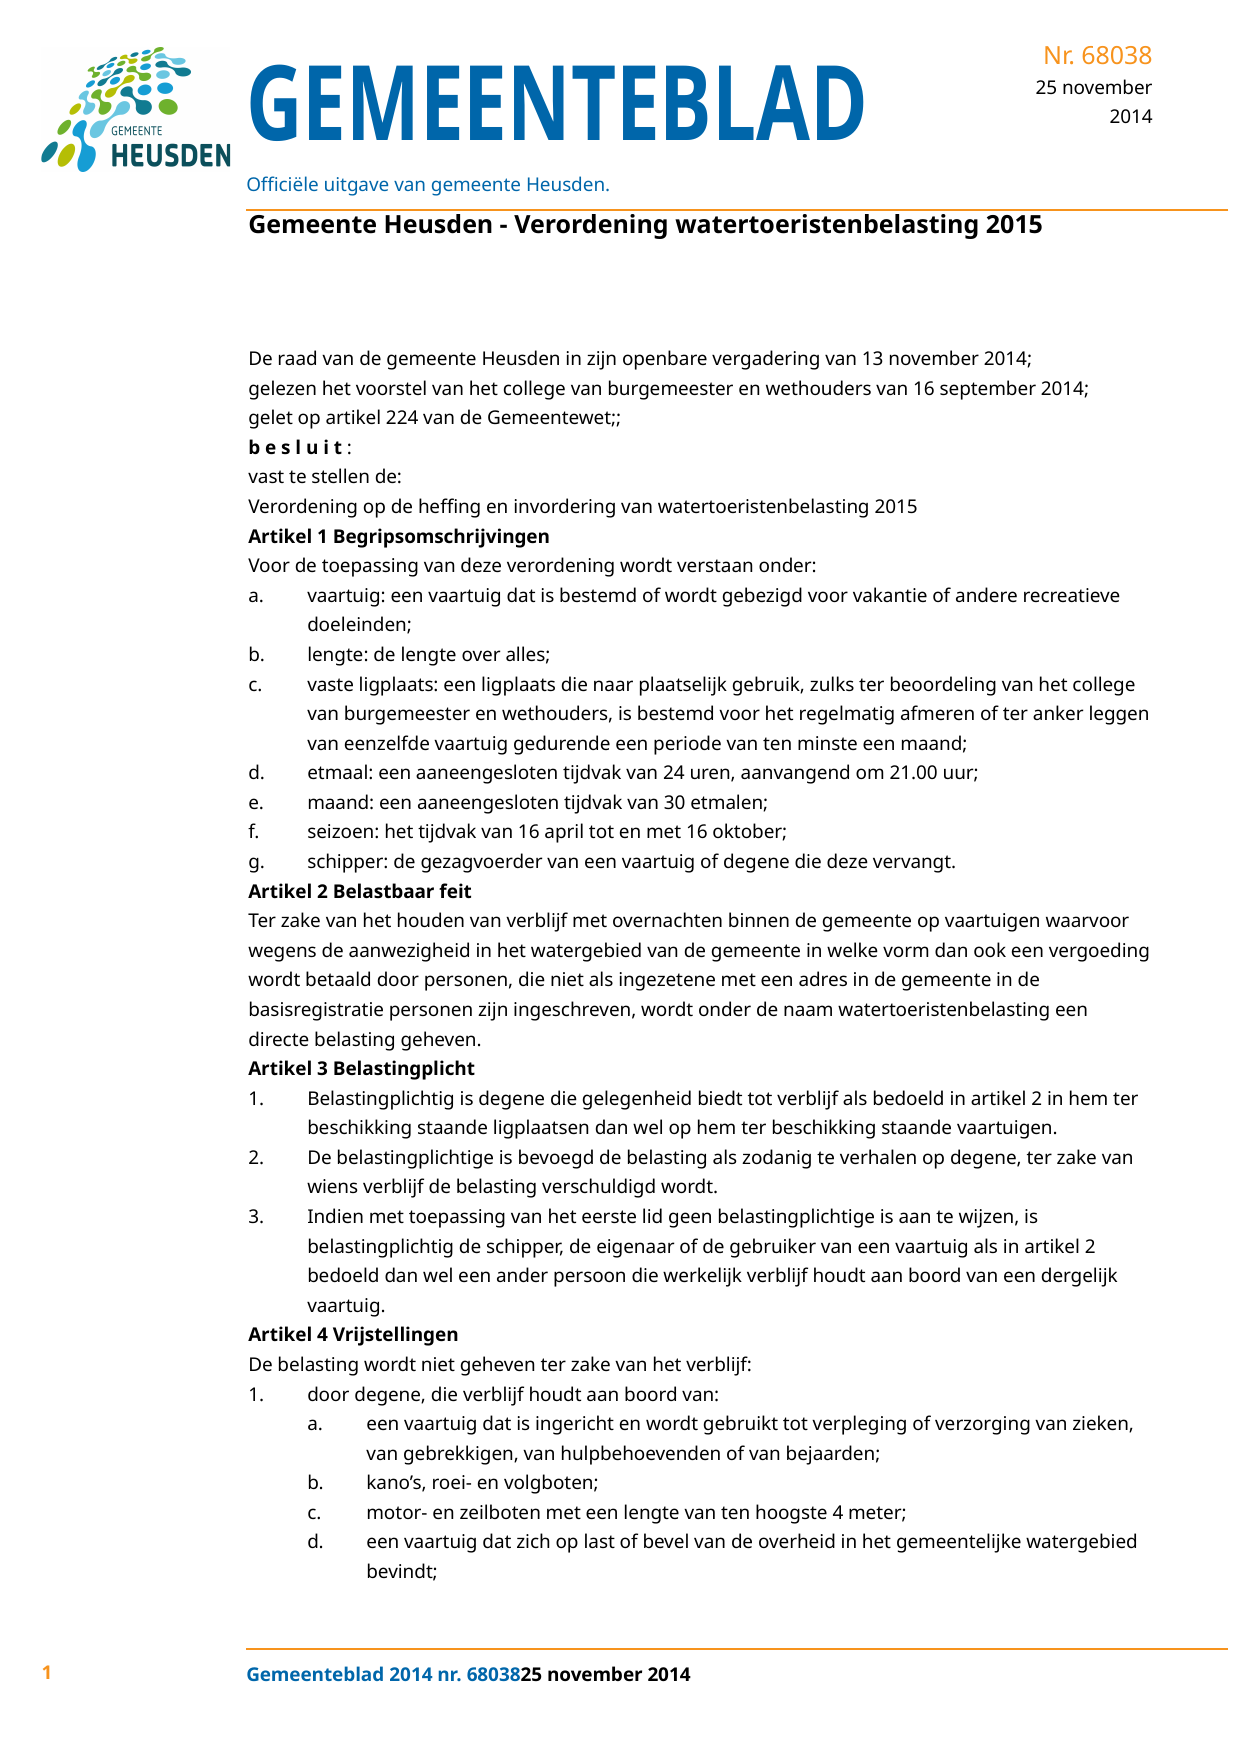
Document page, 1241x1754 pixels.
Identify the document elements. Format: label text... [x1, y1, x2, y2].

list maand: een aaneengesloten tijdvak van 30 etmalen; [248, 789, 1152, 815]
text Artikel 2 Belastbaar feit [248, 878, 1152, 903]
picture [41, 47, 231, 172]
list door degene, die verblijf houdt aan boord van: [248, 1381, 1152, 1406]
list Indien met toepassing van het eerste lid geen belastingplichtige is aan te wijzen, is belastingplichtig de schipper, de eigenaar of de gebruiker van een vaartuig als in artikel 2 bedoeld dan wel een ander persoon die werkelijk verblijf houdt aan boord van een dergelijk vaartuig. [248, 1203, 1152, 1318]
list lengte: de lengte over alles; [248, 641, 1152, 667]
text gelet op artikel 224 van de Gemeentewet;; [248, 404, 1152, 430]
text Ter zake van het houden van verblijf met overnachten binnen de gemeente op vaartuigen waarvoor wegens de aanwezigheid in het watergebied van de gemeente in welke vorm dan ook een vergoeding wordt betaald door personen, die niet als ingezetene met een adres in de gemeente in de basisregistratie personen zijn ingeschreven, wordt onder de naam watertoeristenbelasting een directe belasting geheven. [248, 907, 1152, 1051]
text Artikel 4 Vrijstellingen [248, 1322, 1152, 1347]
text Gemeente Heusden - Verordening watertoeristenbelasting 2015 [248, 211, 1152, 241]
list Belastingplichtig is degene die gelegenheid biedt tot verblijf als bedoeld in artikel 2 in hem ter beschikking staande ligplaatsen dan wel op hem ter beschikking staande vaartuigen. [248, 1085, 1152, 1140]
text Voor de toepassing van deze verordening wordt verstaan onder: [248, 552, 1152, 578]
list vaartuig: een vaartuig dat is bestemd of wordt gebezigd voor vakantie of andere recreatieve doeleinden; [248, 582, 1152, 637]
text gelezen het voorstel van het college van burgemeester en wethouders van 16 september 2014; [248, 375, 1152, 401]
text Artikel 3 Belastingplicht [248, 1055, 1152, 1081]
text b e s l u i t : [248, 434, 1152, 460]
list De belastingplichtige is bevoegd de belasting als zodanig te verhalen op degene, ter zake van wiens verblijf de belasting verschuldigd wordt. [248, 1144, 1152, 1199]
text vast te stellen de: [248, 464, 1152, 489]
list schipper: de gezagvoerder van een vaartuig of degene die deze vervangt. [248, 848, 1152, 874]
list etmaal: een aaneengesloten tijdvak van 24 uren, aanvangend om 21.00 uur; [248, 759, 1152, 785]
text De raad van de gemeente Heusden in zijn openbare vergadering van 13 november 2014; [248, 345, 1152, 371]
list vaste ligplaats: een ligplaats die naar plaatselijk gebruik, zulks ter beoordeling van het college van burgemeester en wethouders, is bestemd voor het regelmatig afmeren of ter anker leggen van eenzelfde vaartuig gedurende een periode van ten minste een maand; [248, 671, 1152, 756]
list seizoen: het tijdvak van 16 april tot en met 16 oktober; [248, 819, 1152, 844]
text De belasting wordt niet geheven ter zake van het verblijf: [248, 1351, 1152, 1377]
list motor- en zeilboten met een lengte van ten hoogste 4 meter; [307, 1499, 1152, 1525]
list een vaartuig dat is ingericht en wordt gebruikt tot verpleging of verzorging van zieken, van gebrekkigen, van hulpbehoevenden of van bejaarden; [307, 1410, 1152, 1466]
text Artikel 1 Begripsomschrijvingen [248, 523, 1152, 548]
text Verordening op de heffing en invordering van watertoeristenbelasting 2015 [248, 493, 1152, 519]
list een vaartuig dat zich op last of bevel van de overheid in het gemeentelijke watergebied bevindt; [307, 1529, 1152, 1584]
list kano’s, roei- en volgboten; [307, 1469, 1152, 1495]
